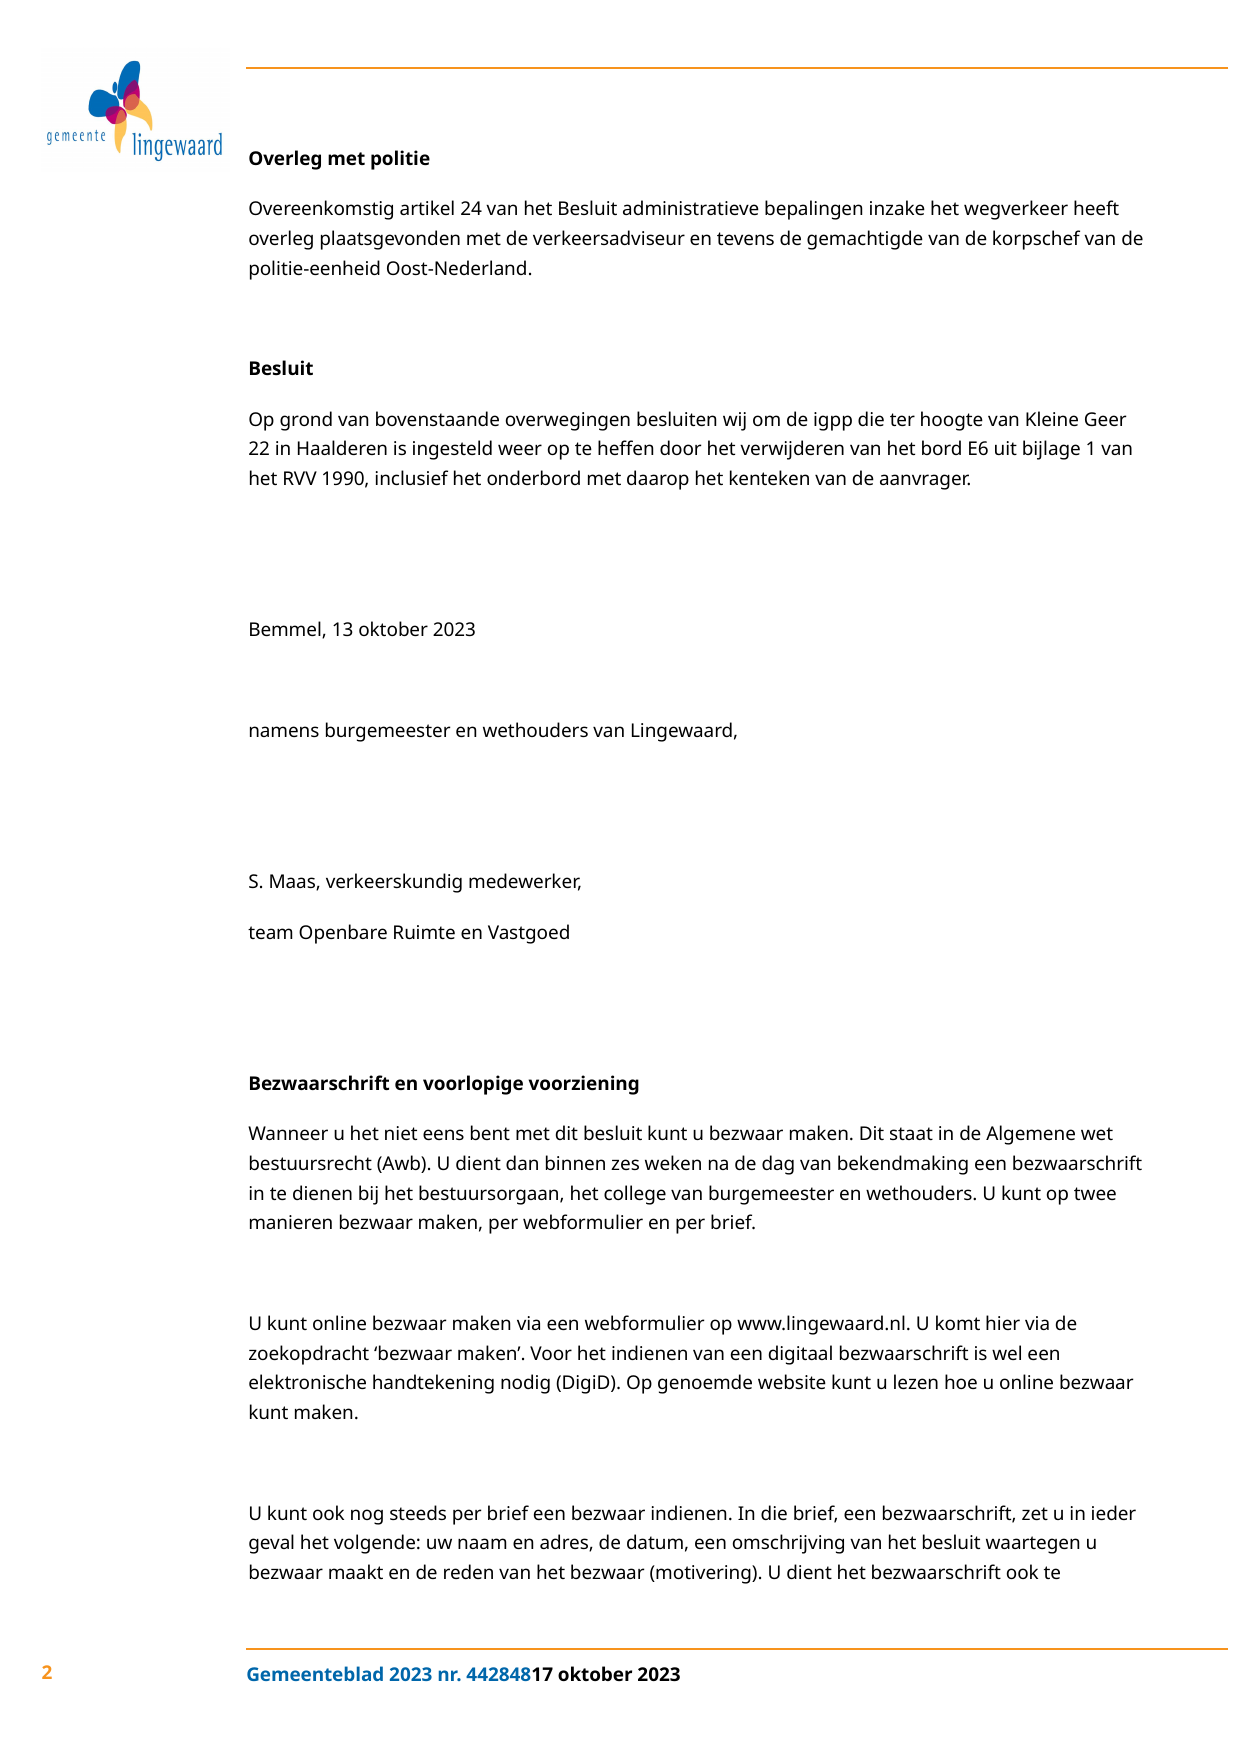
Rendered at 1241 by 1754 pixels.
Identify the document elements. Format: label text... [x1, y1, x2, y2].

picture [41, 47, 231, 172]
text Overleg met politie [248, 145, 1152, 171]
text Bemmel, 13 oktober 2023 [248, 616, 1152, 642]
text Overeenkomstig artikel 24 van het Besluit administratieve bepalingen inzake het wegverkeer heeft overleg plaatsgevonden met de verkeersadviseur en tevens de gemachtigde van de korpschef van de politie-eenheid Oost-Nederland. [248, 196, 1152, 281]
text U kunt ook nog steeds per brief een bezwaar indienen. In die brief, een bezwaarschrift, zet u in ieder geval het volgende: uw naam en adres, de datum, een omschrijving van het besluit waartegen u bezwaar maakt en de reden van het bezwaar (motivering). U dient het bezwaarschrift ook te [248, 1500, 1152, 1585]
text Besluit [248, 356, 1152, 381]
text namens burgemeester en wethouders van Lingewaard, [248, 717, 1152, 743]
text Bezwaarschrift en voorlopige voorziening [248, 1070, 1152, 1096]
text S. Maas, verkeerskundig medewerker, [248, 868, 1152, 894]
text team Openbare Ruimte en Vastgoed [248, 919, 1152, 945]
text U kunt online bezwaar maken via een webformulier op www.lingewaard.nl. U komt hier via de zoekopdracht ‘bezwaar maken’. Voor het indienen van een digitaal bezwaarschrift is wel een elektronische handtekening nodig (DigiD). Op genoemde website kunt u lezen hoe u online bezwaar kunt maken. [248, 1310, 1152, 1425]
text Wanneer u het niet eens bent met dit besluit kunt u bezwaar maken. Dit staat in de Algemene wet bestuursrecht (Awb). U dient dan binnen zes weken na de dag van bekendmaking een bezwaarschrift in te dienen bij het bestuursorgaan, het college van burgemeester en wethouders. U kunt op twee manieren bezwaar maken, per webformulier en per brief. [248, 1121, 1152, 1235]
text Op grond van bovenstaande overwegingen besluiten wij om de igpp die ter hoogte van Kleine Geer 22 in Haalderen is ingesteld weer op te heffen door het verwijderen van het bord E6 uit bijlage 1 van het RVV 1990, inclusief het onderbord met daarop het kenteken van de aanvrager. [248, 406, 1152, 491]
